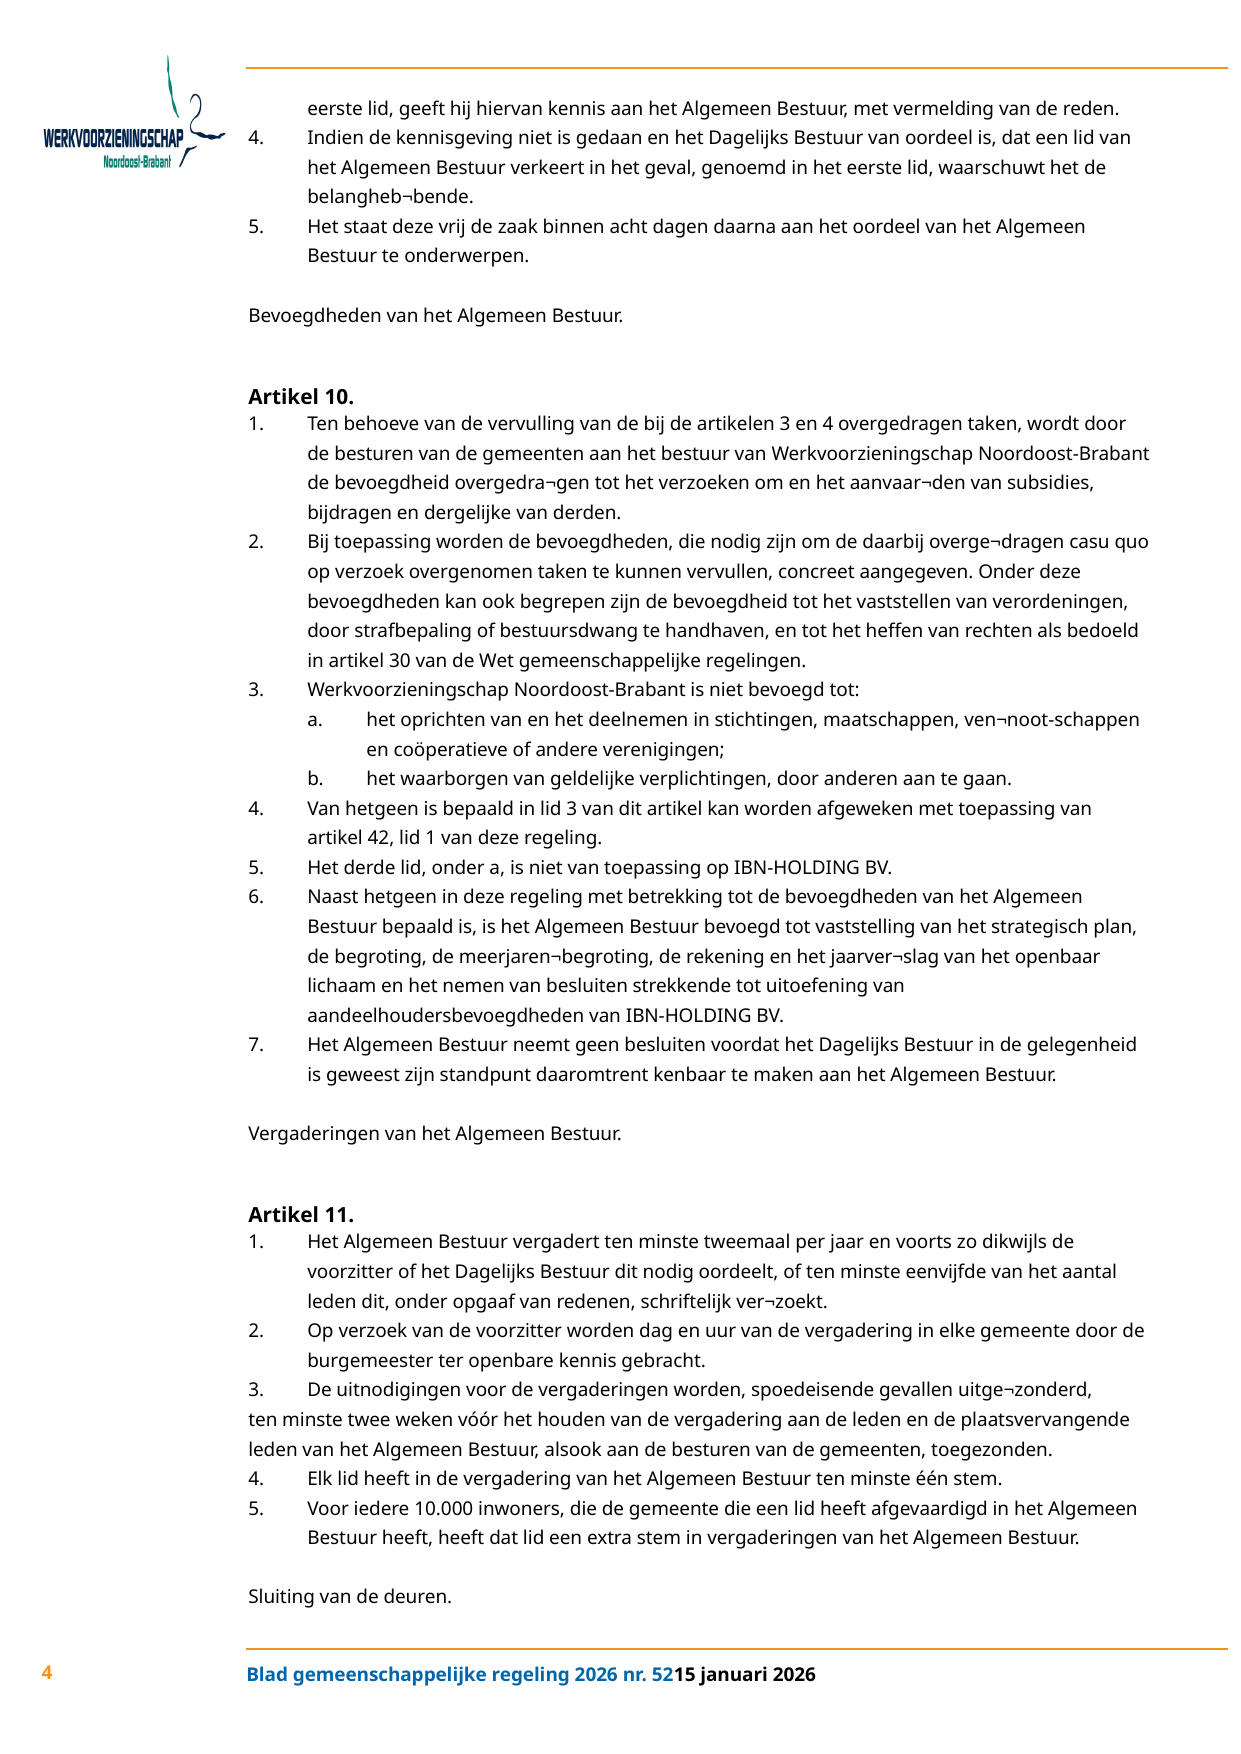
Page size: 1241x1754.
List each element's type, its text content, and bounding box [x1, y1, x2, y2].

list Werkvoorzieningschap Noordoost-Brabant is niet bevoegd tot: [248, 677, 1152, 702]
text Artikel 10. [248, 382, 1152, 410]
list Ten behoeve van de vervulling van de bij de artikelen 3 en 4 overgedragen taken, wordt door de besturen van de gemeenten aan het bestuur van Werkvoorzieningschap Noordoost-Brabant de bevoegdheid overgedra¬gen tot het verzoeken om en het aanvaar¬den van subsidies, bijdragen en dergelijke van derden. [248, 410, 1152, 525]
list De uitnodigingen voor de vergaderingen worden, spoedeisende gevallen uitge¬zonderd, [248, 1377, 1152, 1402]
text Artikel 11. [248, 1200, 1152, 1229]
list Het staat deze vrij de zaak binnen acht dagen daarna aan het oordeel van het Algemeen Bestuur te onderwerpen. [248, 213, 1152, 268]
list Bij toepassing worden de bevoegdheden, die nodig zijn om de daarbij overge¬dragen casu quo op verzoek overgenomen taken te kunnen vervullen, concreet aangegeven. Onder deze bevoegdheden kan ook begrepen zijn de bevoegdheid tot het vaststellen van verordeningen, door strafbepaling of bestuursdwang te handhaven, en tot het heffen van rechten als bedoeld in artikel 30 van de Wet gemeenschappelijke regelingen. [248, 529, 1152, 673]
picture [41, 47, 231, 172]
text Vergaderingen van het Algemeen Bestuur. [248, 1120, 1152, 1146]
list eerste lid, geeft hij hiervan kennis aan het Algemeen Bestuur, met vermelding van de reden. [248, 95, 1152, 121]
text Sluiting van de deuren. [248, 1584, 1152, 1609]
list Het Algemeen Bestuur vergadert ten minste tweemaal per jaar en voorts zo dikwijls de voorzitter of het Dagelijks Bestuur dit nodig oordeelt, of ten minste eenvijfde van het aantal leden dit, onder opgaaf van redenen, schriftelijk ver¬zoekt. [248, 1229, 1152, 1314]
list Het Algemeen Bestuur neemt geen besluiten voordat het Dagelijks Bestuur in de gelegenheid is geweest zijn standpunt daaromtrent kenbaar te maken aan het Algemeen Bestuur. [248, 1032, 1152, 1087]
list Van hetgeen is bepaald in lid 3 van dit artikel kan worden afgeweken met toepassing van artikel 42, lid 1 van deze regeling. [248, 795, 1152, 850]
text Bevoegdheden van het Algemeen Bestuur. [248, 302, 1152, 328]
list het waarborgen van geldelijke verplichtingen, door anderen aan te gaan. [307, 765, 1152, 791]
list Indien de kennisgeving niet is gedaan en het Dagelijks Bestuur van oordeel is, dat een lid van het Algemeen Bestuur verkeert in het geval, genoemd in het eerste lid, waarschuwt het de belangheb¬bende. [248, 124, 1152, 209]
list het oprichten van en het deelnemen in stichtingen, maatschappen, ven¬noot-schappen en coöperatieve of andere verenigingen; [307, 706, 1152, 761]
list Elk lid heeft in de vergadering van het Algemeen Bestuur ten minste één stem. [248, 1465, 1152, 1491]
list Naast hetgeen in deze regeling met betrekking tot de bevoegdheden van het Algemeen Bestuur bepaald is, is het Algemeen Bestuur bevoegd tot vaststelling van het strategisch plan, de begroting, de meerjaren¬begroting, de rekening en het jaarver¬slag van het openbaar lichaam en het nemen van besluiten strekkende tot uitoefening van aandeelhoudersbevoegdheden van IBN-HOLDING BV. [248, 884, 1152, 1028]
text ten minste twee weken vóór het houden van de vergadering aan de leden en de plaatsvervangende leden van het Algemeen Bestuur, alsook aan de besturen van de gemeenten, toegezonden. [248, 1406, 1152, 1462]
list Het derde lid, onder a, is niet van toepassing op IBN-HOLDING BV. [248, 854, 1152, 880]
list Voor iedere 10.000 inwoners, die de gemeente die een lid heeft afgevaardigd in het Algemeen Bestuur heeft, heeft dat lid een extra stem in vergaderingen van het Algemeen Bestuur. [248, 1495, 1152, 1550]
list Op verzoek van de voorzitter worden dag en uur van de vergadering in elke gemeente door de burgemeester ter openbare kennis gebracht. [248, 1317, 1152, 1373]
